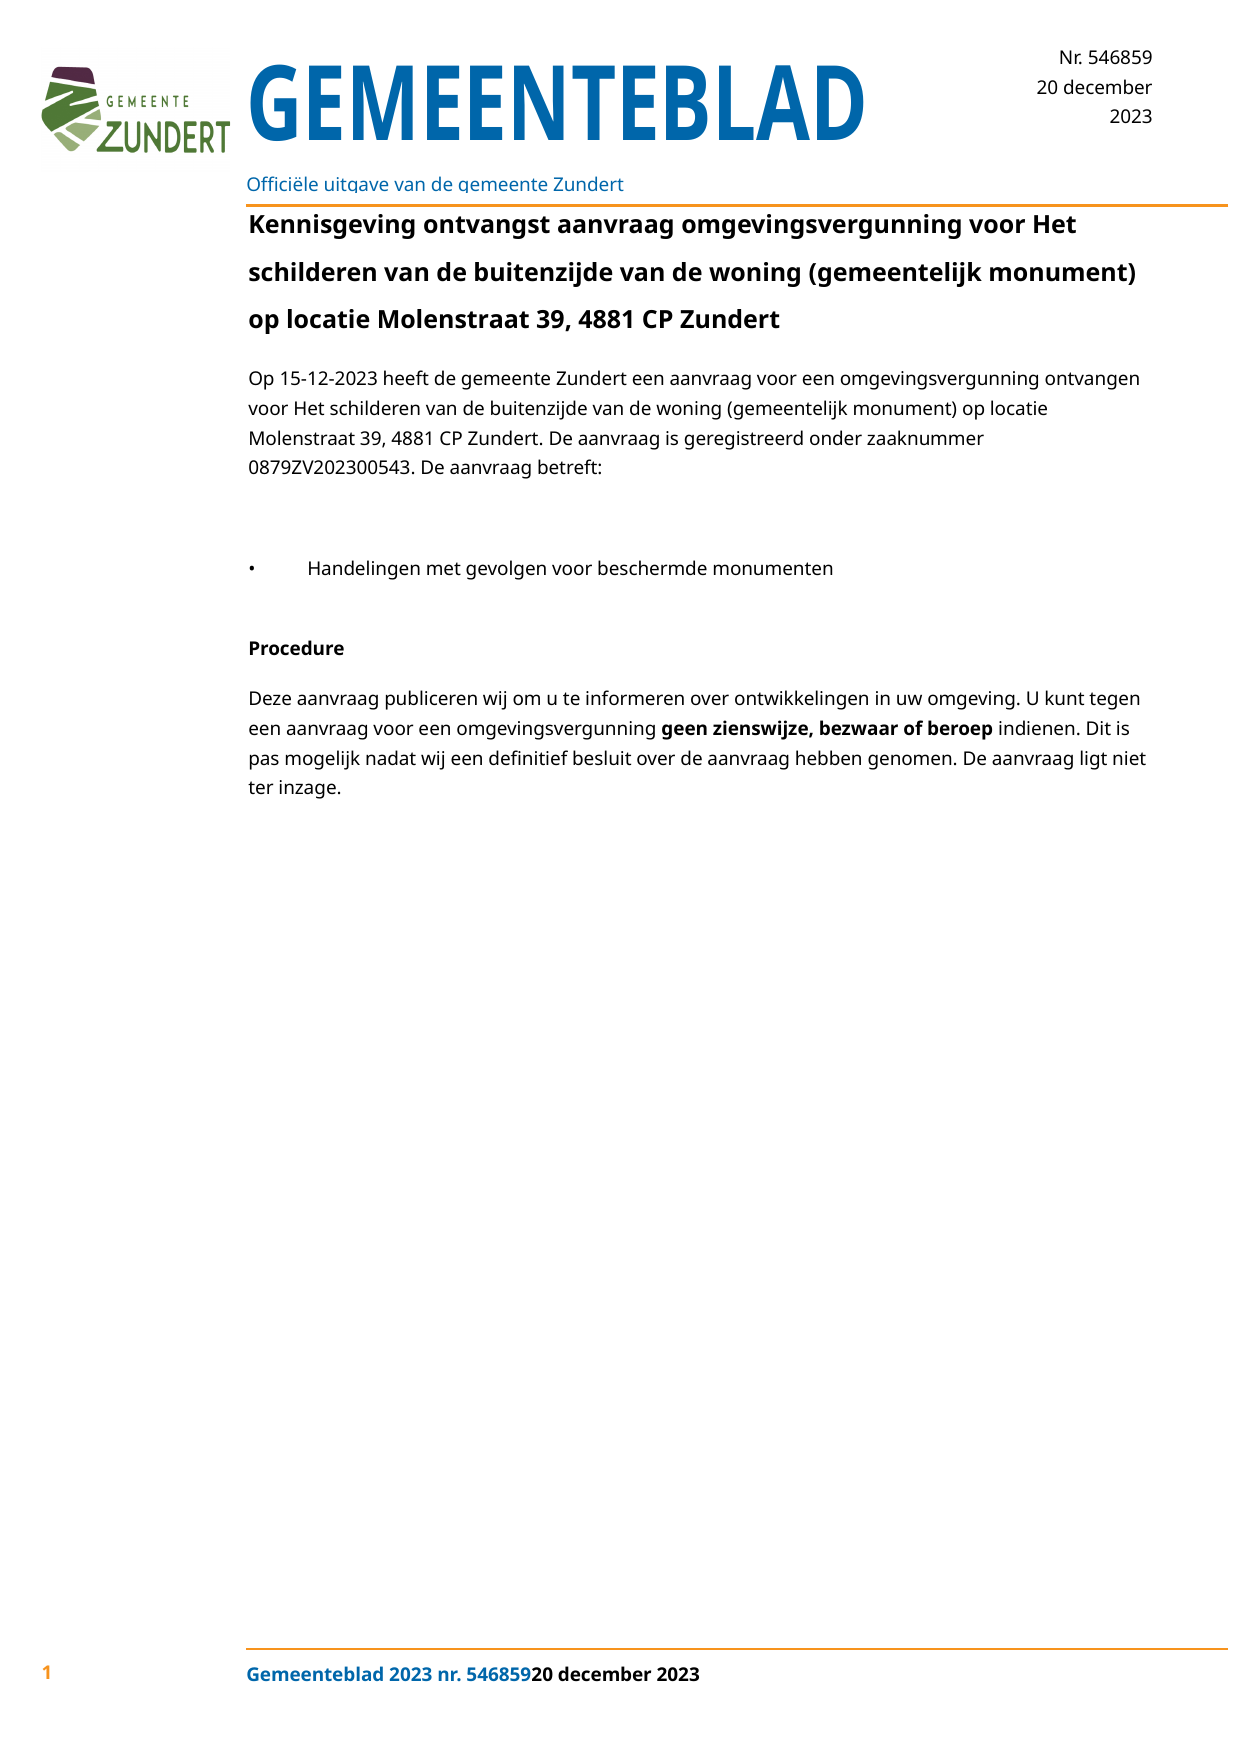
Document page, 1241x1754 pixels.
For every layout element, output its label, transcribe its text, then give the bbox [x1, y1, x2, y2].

text Procedure [248, 635, 1152, 661]
text Op 15-12-2023 heeft de gemeente Zundert een aanvraag voor een omgevingsvergunning ontvangen voor Het schilderen van de buitenzijde van de woning (gemeentelijk monument) op locatie Molenstraat 39, 4881 CP Zundert. De aanvraag is geregistreerd onder zaaknummer 0879ZV202300543. De aanvraag betreft: [248, 366, 1152, 480]
text Kennisgeving ontvangst aanvraag omgevingsvergunning voor Het schilderen van de buitenzijde van de woning (gemeentelijk monument) op locatie Molenstraat 39, 4881 CP Zundert [248, 207, 1152, 336]
text Deze aanvraag publiceren wij om u te informeren over ontwikkelingen in uw omgeving. U kunt tegen een aanvraag voor een omgevingsvergunning geen zienswijze, bezwaar of beroep indienen. Dit is pas mogelijk nadat wij een definitief besluit over de aanvraag hebben genomen. De aanvraag ligt niet ter inzage. [248, 686, 1152, 800]
picture [41, 47, 231, 172]
list Handelingen met gevolgen voor beschermde monumenten [248, 555, 1152, 581]
